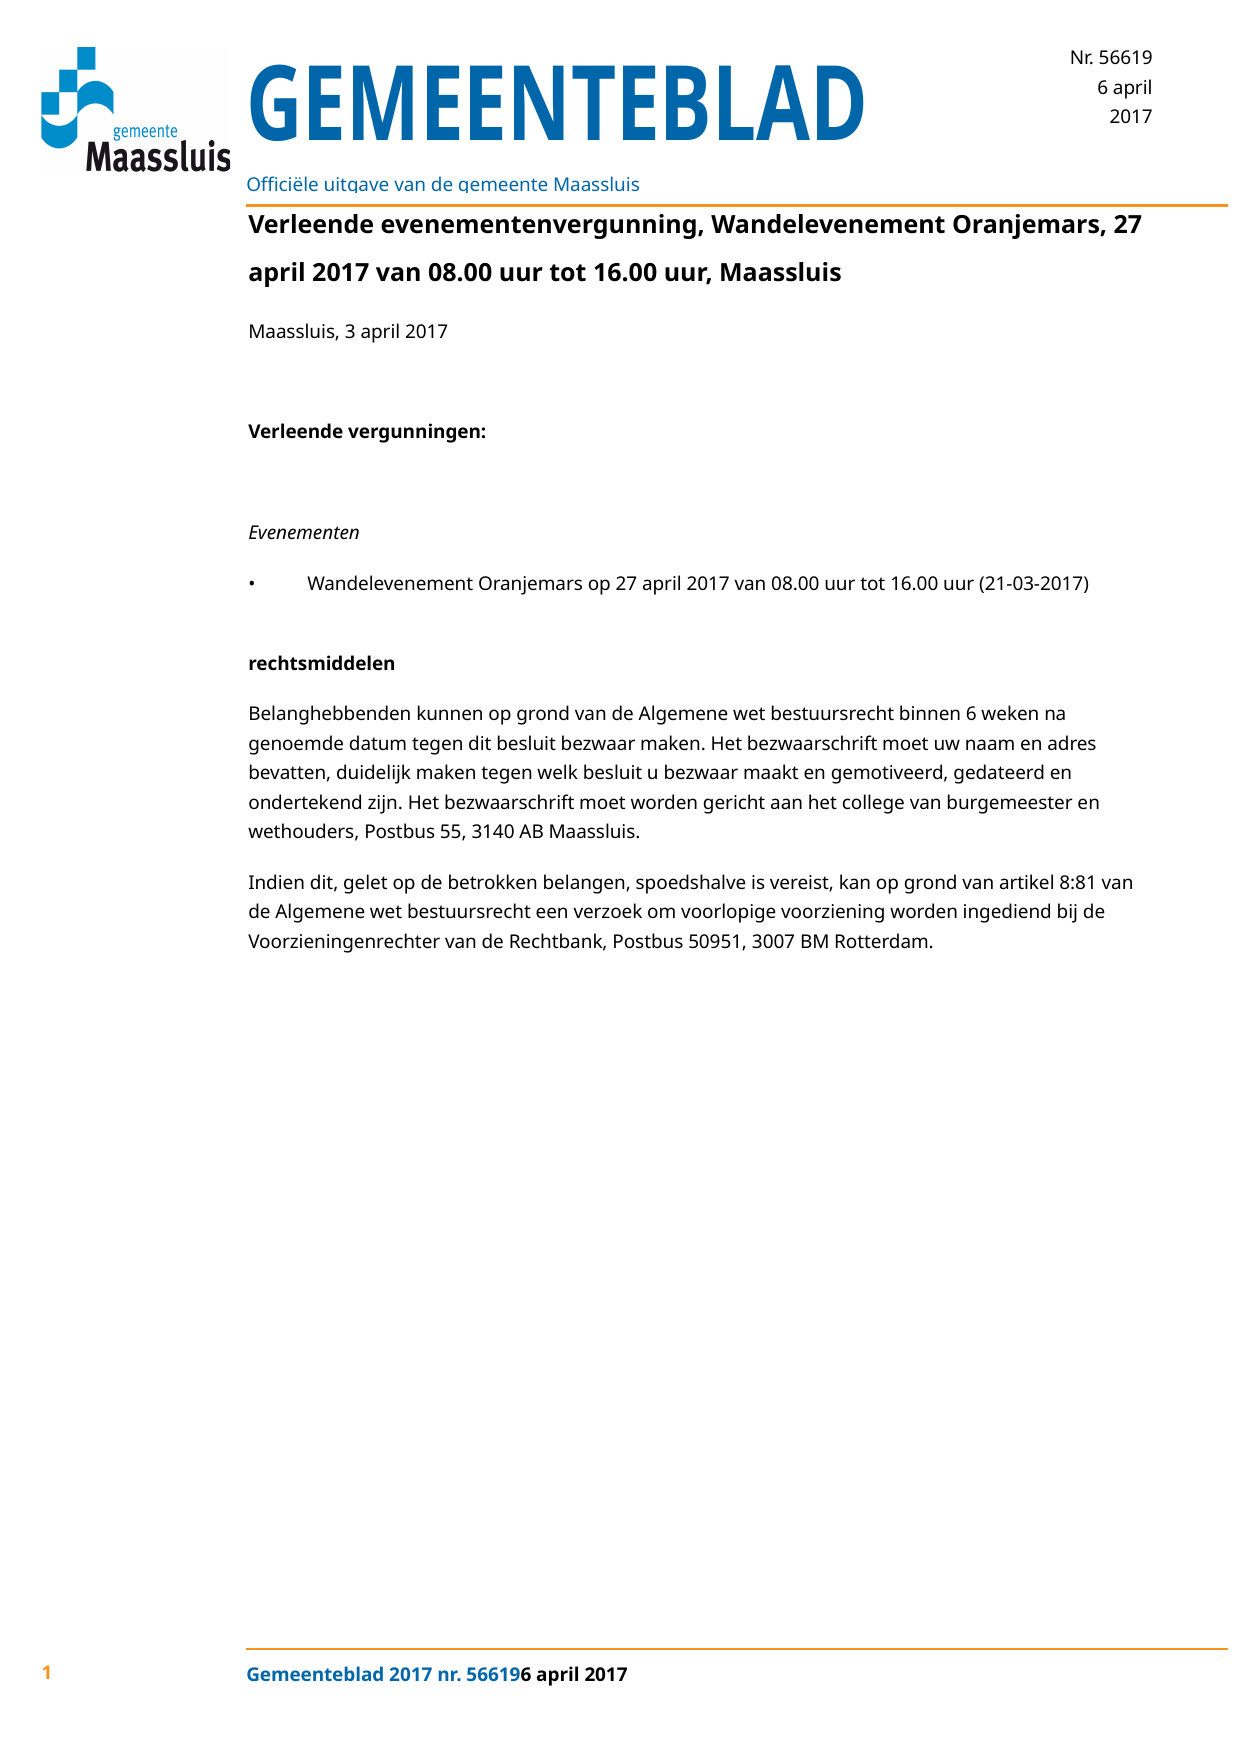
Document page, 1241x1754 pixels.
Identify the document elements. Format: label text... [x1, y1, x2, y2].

picture [41, 47, 77, 92]
text Evenementen [248, 519, 1152, 545]
text Verleende evenementenvergunning, Wandelevenement Oranjemars, 27 april 2017 van 08.00 uur tot 16.00 uur, Maassluis [248, 207, 1152, 288]
list Wandelevenement Oranjemars op 27 april 2017 van 08.00 uur tot 16.00 uur (21-03-2017) [248, 570, 1152, 596]
picture [41, 47, 231, 172]
text rechtsmiddelen [248, 650, 1152, 676]
text Verleende vergunningen: [248, 419, 1152, 444]
text Indien dit, gelet op de betrokken belangen, spoedshalve is vereist, kan op grond van artikel 8:81 van de Algemene wet bestuursrecht een verzoek om voorlopige voorziening worden ingediend bij de Voorzieningenrechter van de Rechtbank, Postbus 50951, 3007 BM Rotterdam. [248, 869, 1152, 954]
text Maassluis, 3 april 2017 [248, 318, 1152, 344]
text Belanghebbenden kunnen op grond van de Algemene wet bestuursrecht binnen 6 weken na genoemde datum tegen dit besluit bezwaar maken. Het bezwaarschrift moet uw naam en adres bevatten, duidelijk maken tegen welk besluit u bezwaar maakt en gemotiveerd, gedateerd en ondertekend zijn. Het bezwaarschrift moet worden gericht aan het college van burgemeester en wethouders, Postbus 55, 3140 AB Maassluis. [248, 700, 1152, 844]
